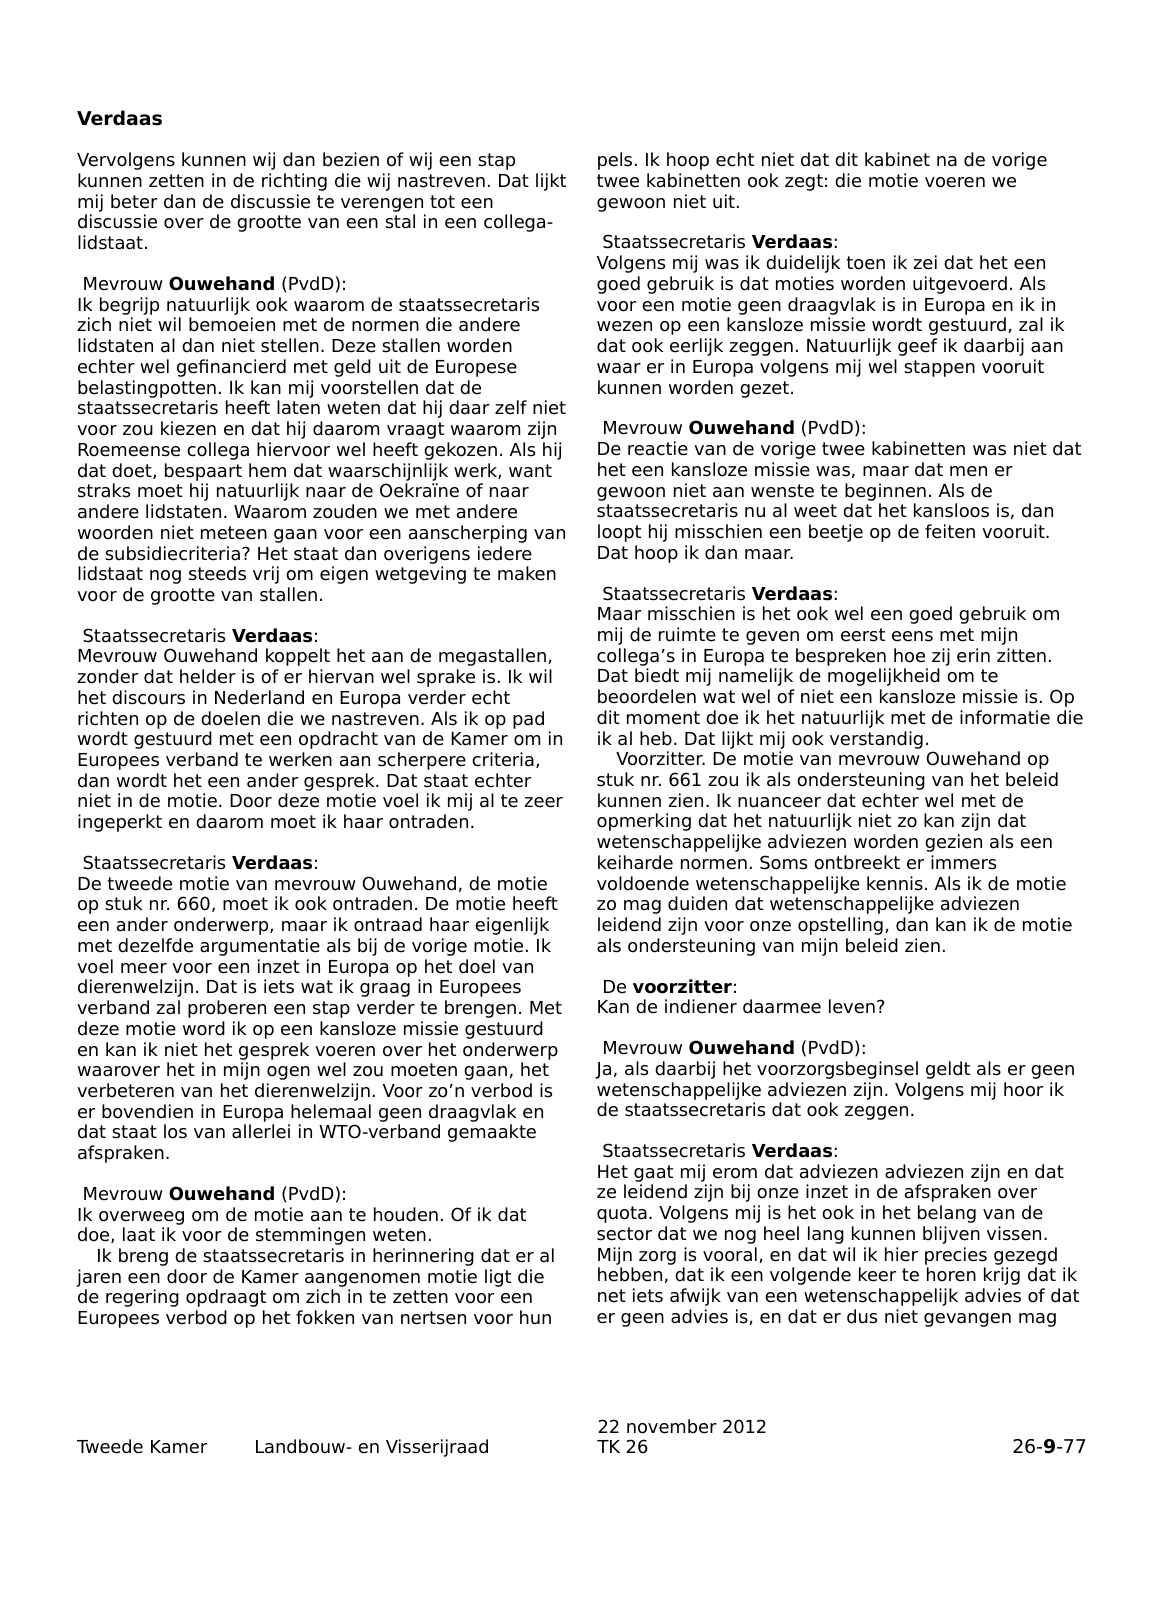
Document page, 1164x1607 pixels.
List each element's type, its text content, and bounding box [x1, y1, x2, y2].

text Staatssecretaris Verdaas: [77, 626, 567, 646]
text Mevrouw Ouwehand (PvdD): [77, 1184, 567, 1204]
text Mevrouw Ouwehand koppelt het aan de megastallen, zonder dat helder is of er hiervan wel sprake is. Ik wil het discours in Nederland en Europa verder echt richten op de doelen die we nastreven. Als ik op pad wordt gestuurd met een opdracht van de Kamer om in Europees verband te werken aan scherpere criteria, dan wordt het een ander gesprek. Dat staat echter niet in de motie. Door deze motie voel ik mij al te zeer ingeperkt en daarom moet ik haar ontraden. [77, 646, 567, 833]
text Maar misschien is het ook wel een goed gebruik om mij de ruimte te geven om eerst eens met mijn collega’s in Europa te bespreken hoe zij erin zitten. Dat biedt mij namelijk de mogelijkheid om te beoordelen wat wel of niet een kansloze missie is. Op dit moment doe ik het natuurlijk met de informatie die ik al heb. Dat lijkt mij ook verstandig. [596, 604, 1087, 749]
text Staatssecretaris Verdaas: [596, 1141, 1087, 1162]
text Ja, als daarbij het voorzorgsbeginsel geldt als er geen wetenschappelijke adviezen zijn. Volgens mij hoor ik de staatssecretaris dat ook zeggen. [596, 1059, 1087, 1121]
text Vervolgens kunnen wij dan bezien of wij een stap kunnen zetten in de richting die wij nastreven. Dat lijkt mij beter dan de discussie te verengen tot een discussie over de grootte van een stal in een collega-lidstaat. [77, 150, 567, 254]
text Voorzitter. De motie van mevrouw Ouwehand op stuk nr. 661 zou ik als ondersteuning van het beleid kunnen zien. Ik nuanceer dat echter wel met de opmerking dat het natuurlijk niet zo kan zijn dat wetenschappelijke adviezen worden gezien als een keiharde normen. Soms ontbreekt er immers voldoende wetenschappelijke kennis. Als ik de motie zo mag duiden dat wetenschappelijke adviezen leidend zijn voor onze opstelling, dan kan ik de motie als ondersteuning van mijn beleid zien. [596, 749, 1087, 956]
text De reactie van de vorige twee kabinetten was niet dat het een kansloze missie was, maar dat men er gewoon niet aan wenste te beginnen. Als de staatssecretaris nu al weet dat het kansloos is, dan loopt hij misschien een beetje op de feiten vooruit. Dat hoop ik dan maar. [596, 439, 1087, 563]
text De voorzitter: [596, 976, 1087, 997]
text Het gaat mij erom dat adviezen adviezen zijn en dat ze leidend zijn bij onze inzet in de afspraken over quota. Volgens mij is het ook in het belang van de sector dat we nog heel lang kunnen blijven vissen. Mijn zorg is vooral, en dat wil ik hier precies gezegd hebben, dat ik een volgende keer te horen krijg dat ik net iets afwijk van een wetenschappelijk advies of dat er geen advies is, en dat er dus niet gevangen mag [596, 1162, 1087, 1327]
text Ik overweeg om de motie aan te houden. Of ik dat doe, laat ik voor de stemmingen weten. [77, 1204, 567, 1246]
text Mevrouw Ouwehand (PvdD): [596, 418, 1087, 439]
text pels. Ik hoop echt niet dat dit kabinet na de vorige twee kabinetten ook zegt: die motie voeren we gewoon niet uit. [596, 150, 1087, 212]
text Ik begrijp natuurlijk ook waarom de staatssecretaris zich niet wil bemoeien met de normen die andere lidstaten al dan niet stellen. Deze stallen worden echter wel gefinancierd met geld uit de Europese belastingpotten. Ik kan mij voorstellen dat de staatssecretaris heeft laten weten dat hij daar zelf niet voor zou kiezen en dat hij daarom vraagt waarom zijn Roemeense collega hiervoor wel heeft gekozen. Als hij dat doet, bespaart hem dat waarschijnlijk werk, want straks moet hij natuurlijk naar de Oekraïne of naar andere lidstaten. Waarom zouden we met andere woorden niet meteen gaan voor een aanscherping van de subsidiecriteria? Het staat dan overigens iedere lidstaat nog steeds vrij om eigen wetgeving te maken voor de grootte van stallen. [77, 294, 567, 606]
text De tweede motie van mevrouw Ouwehand, de motie op stuk nr. 660, moet ik ook ontraden. De motie heeft een ander onderwerp, maar ik ontraad haar eigenlijk met dezelfde argumentatie als bij de vorige motie. Ik voel meer voor een inzet in Europa op het doel van dierenwelzijn. Dat is iets wat ik graag in Europees verband zal proberen een stap verder te brengen. Met deze motie word ik op een kansloze missie gestuurd en kan ik niet het gesprek voeren over het onderwerp waarover het in mijn ogen wel zou moeten gaan, het verbeteren van het dierenwelzijn. Voor zo’n verbod is er bovendien in Europa helemaal geen draagvlak en dat staat los van allerlei in WTO-verband gemaakte afspraken. [77, 873, 567, 1164]
text Staatssecretaris Verdaas: [77, 853, 567, 873]
text Staatssecretaris Verdaas: [596, 232, 1087, 253]
text Mevrouw Ouwehand (PvdD): [596, 1038, 1087, 1059]
text Staatssecretaris Verdaas: [596, 583, 1087, 604]
text Volgens mij was ik duidelijk toen ik zei dat het een goed gebruik is dat moties worden uitgevoerd. Als voor een motie geen draagvlak is in Europa en ik in wezen op een kansloze missie wordt gestuurd, zal ik dat ook eerlijk zeggen. Natuurlijk geef ik daarbij aan waar er in Europa volgens mij wel stappen vooruit kunnen worden gezet. [596, 253, 1087, 398]
text Ik breng de staatssecretaris in herinnering dat er al jaren een door de Kamer aangenomen motie ligt die de regering opdraagt om zich in te zetten voor een Europees verbod op het fokken van nertsen voor hun [77, 1246, 567, 1329]
text Kan de indiener daarmee leven? [596, 997, 1087, 1018]
text Mevrouw Ouwehand (PvdD): [77, 274, 567, 294]
